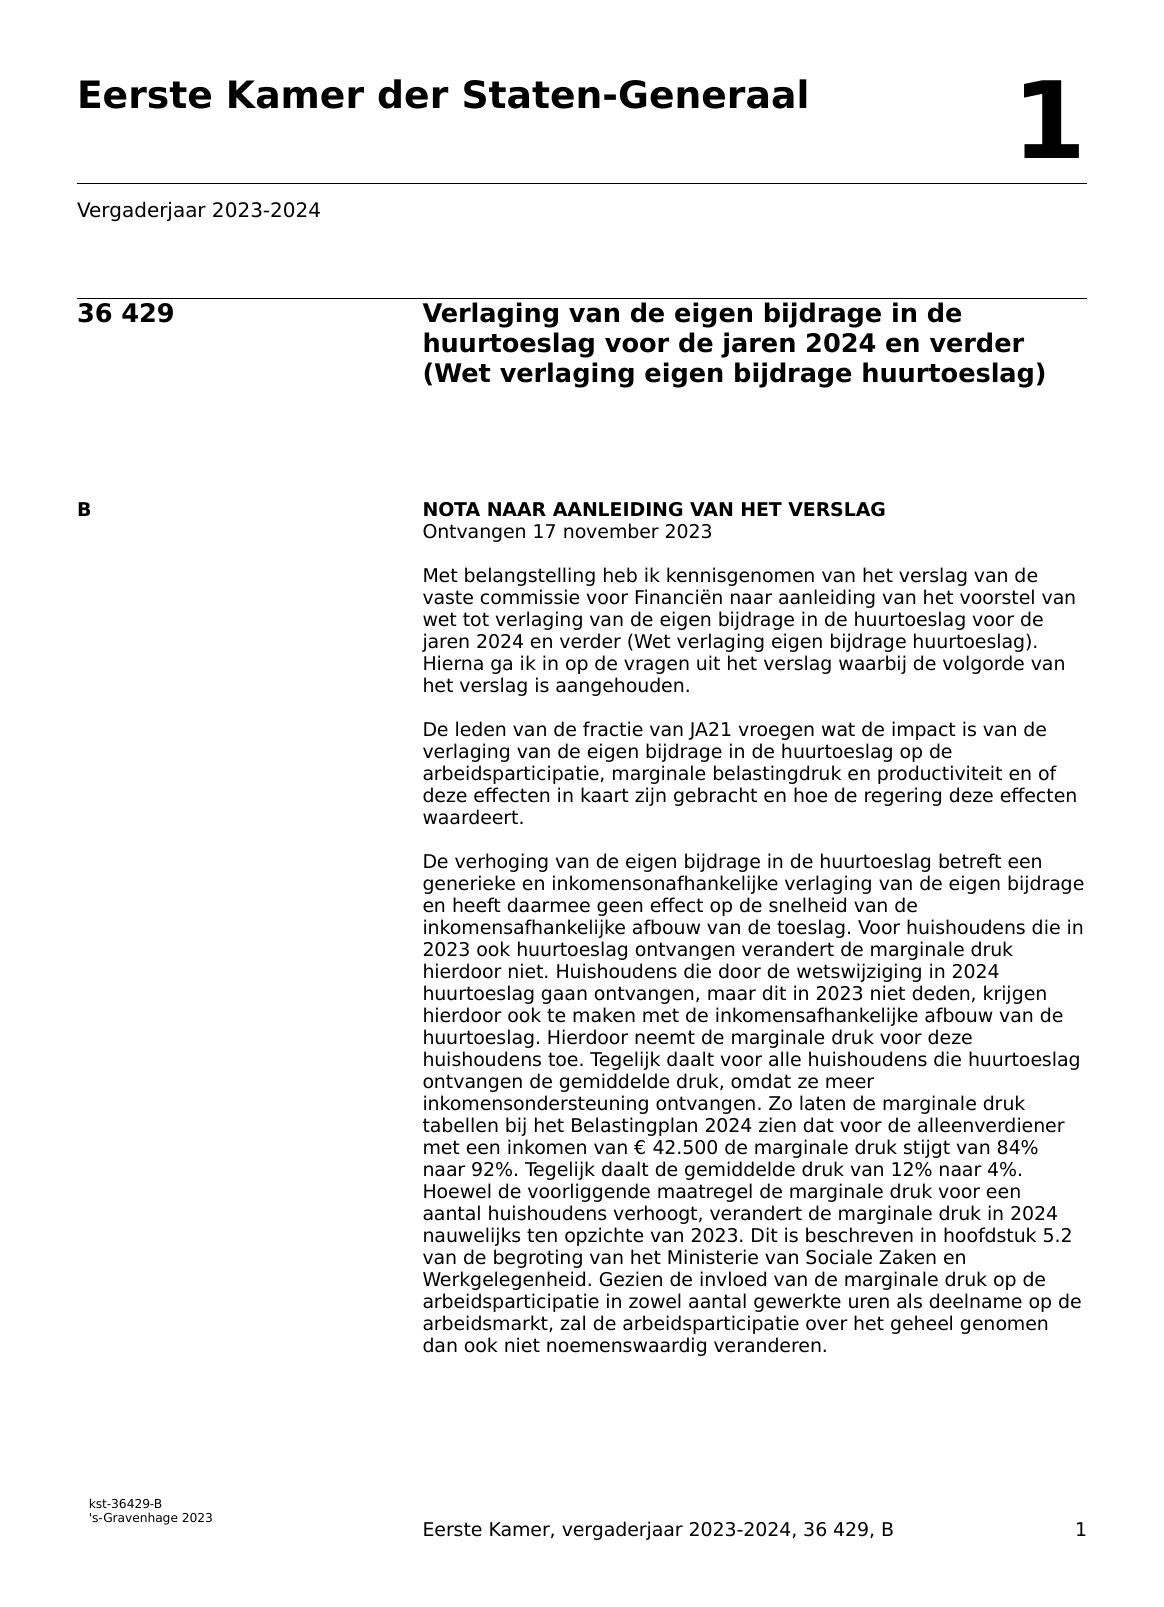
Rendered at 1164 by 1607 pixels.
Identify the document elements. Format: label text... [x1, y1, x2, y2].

table_header 1 [886, 59, 1087, 183]
text kst-36429-B [88, 1497, 323, 1511]
table_header Eerste Kamer der Staten-Generaal [77, 59, 886, 183]
subtitle 36 429 Verlaging van de eigen bijdrage in de huurtoeslag voor de jaren 2024 en verder (Wet verlaging eigen bijdrage huurtoeslag) [77, 299, 1087, 388]
text De verhoging van de eigen bijdrage in de huurtoeslag betreft een generieke en inkomensonafhankelijke verlaging van de eigen bijdrage en heeft daarmee geen effect op de snelheid van de inkomensafhankelijke afbouw van de toeslag. Voor huishoudens die in 2023 ook huurtoeslag ontvangen verandert de marginale druk hierdoor niet. Huishoudens die door de wetswijziging in 2024 huurtoeslag gaan ontvangen, maar dit in 2023 niet deden, krijgen hierdoor ook te maken met de inkomensafhankelijke afbouw van de huurtoeslag. Hierdoor neemt de marginale druk voor deze huishoudens toe. Tegelijk daalt voor alle huishoudens die huurtoeslag ontvangen de gemiddelde druk, omdat ze meer inkomensondersteuning ontvangen. Zo laten de marginale druk tabellen bij het Belastingplan 2024 zien dat voor de alleenverdiener met een inkomen van € 42.500 de marginale druk stijgt van 84% naar 92%. Tegelijk daalt de gemiddelde druk van 12% naar 4%. [422, 851, 1087, 1181]
table_cell Vergaderjaar 2023-2024 [77, 184, 1087, 298]
text Met belangstelling heb ik kennisgenomen van het verslag van de vaste commissie voor Financiën naar aanleiding van het voorstel van wet tot verlaging van de eigen bijdrage in de huurtoeslag voor de jaren 2024 en verder (Wet verlaging eigen bijdrage huurtoeslag). Hierna ga ik in op de vragen uit het verslag waarbij de volgorde van het verslag is aangehouden. [422, 565, 1087, 697]
text Hoewel de voorliggende maatregel de marginale druk voor een aantal huishoudens verhoogt, verandert de marginale druk in 2024 nauwelijks ten opzichte van 2023. Dit is beschreven in hoofdstuk 5.2 van de begroting van het Ministerie van Sociale Zaken en Werkgelegenheid. Gezien de invloed van de marginale druk op de arbeidsparticipatie in zowel aantal gewerkte uren als deelname op de arbeidsmarkt, zal de arbeidsparticipatie over het geheel genomen dan ook niet noemenswaardig veranderen. [422, 1181, 1087, 1357]
text 's-Gravenhage 2023 [88, 1511, 323, 1525]
text Ontvangen 17 november 2023 [422, 521, 1087, 543]
text De leden van de fractie van JA21 vroegen wat de impact is van de verlaging van de eigen bijdrage in de huurtoeslag op de arbeidsparticipatie, marginale belastingdruk en productiviteit en of deze effecten in kaart zijn gebracht en hoe de regering deze effecten waardeert. [422, 719, 1087, 829]
subtitle B NOTA NAAR AANLEIDING VAN HET VERSLAG [77, 499, 1087, 521]
